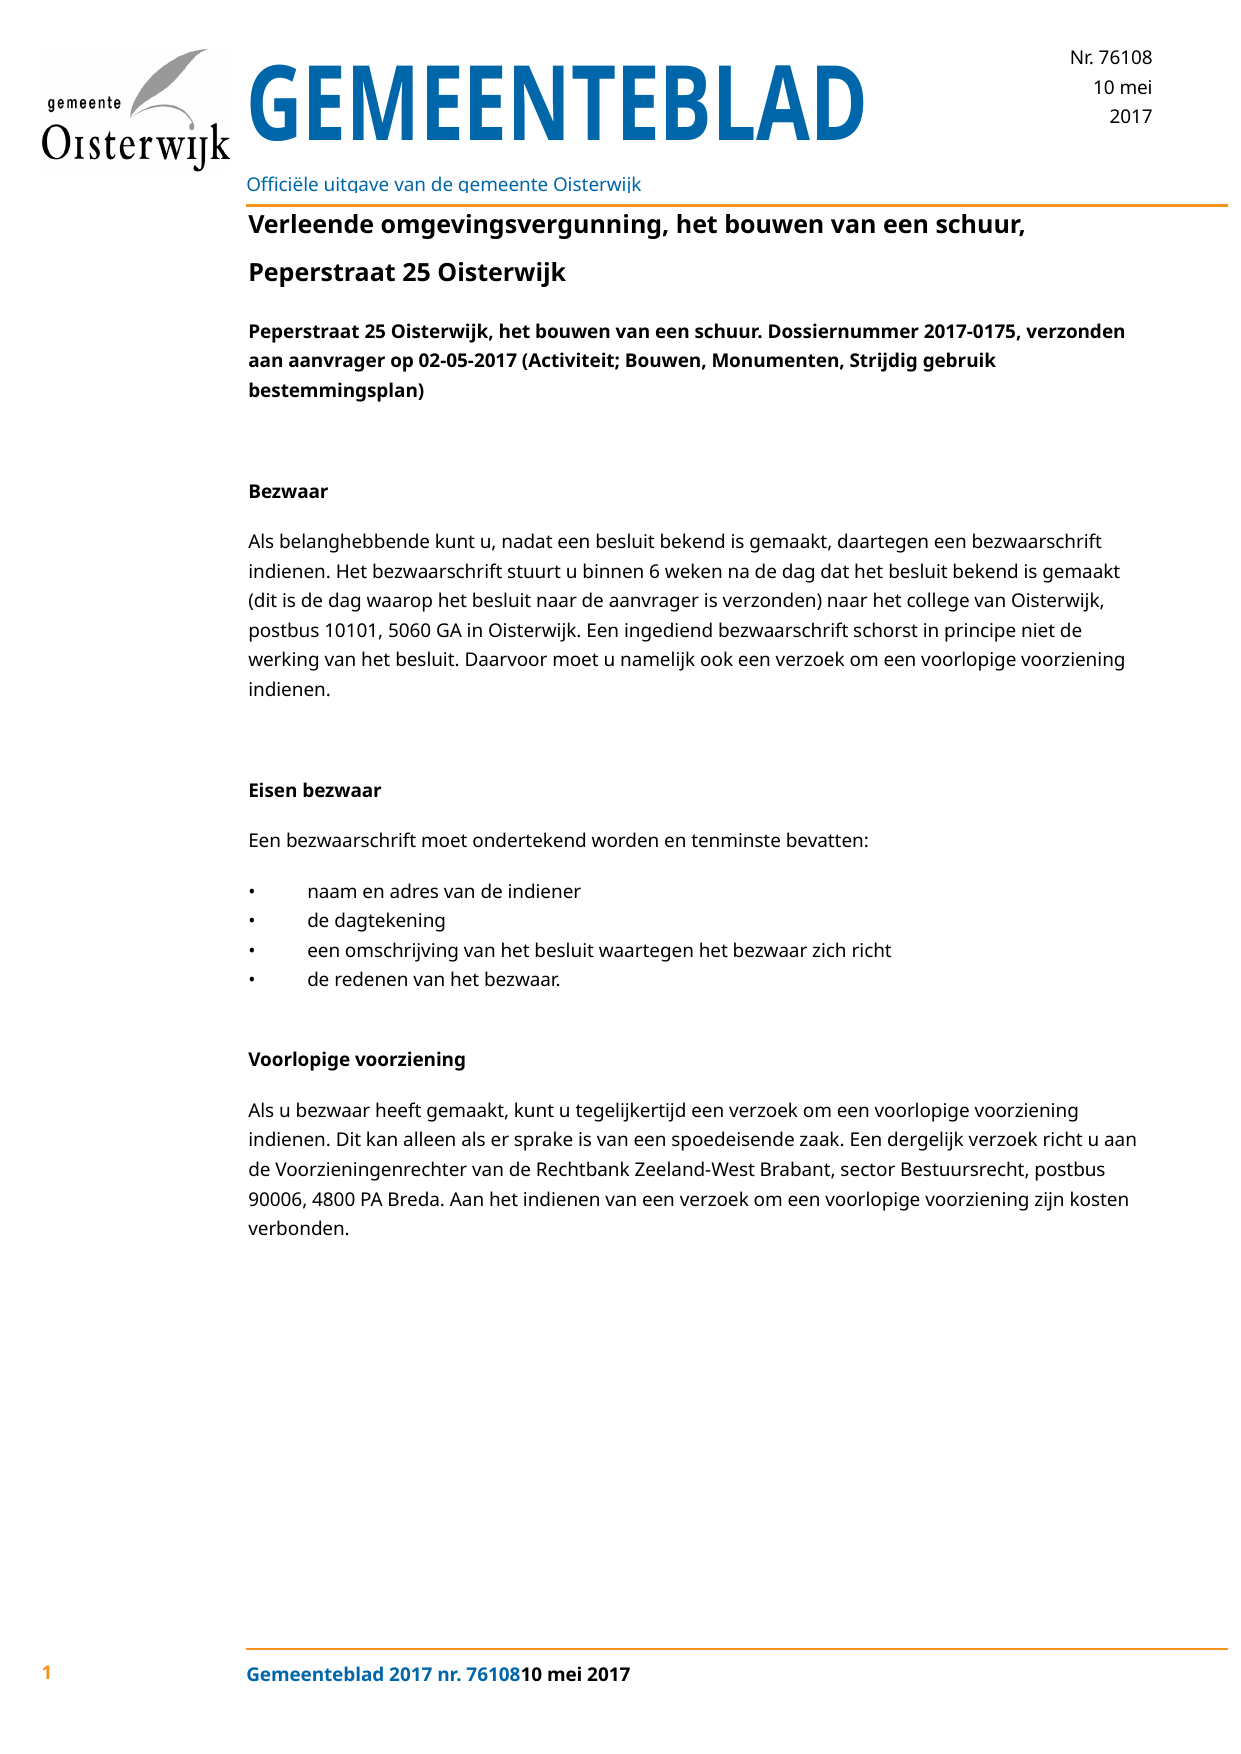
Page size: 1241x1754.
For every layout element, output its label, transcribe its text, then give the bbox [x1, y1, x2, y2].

list een omschrijving van het besluit waartegen het bezwaar zich richt [248, 937, 1152, 963]
list naam en adres van de indiener [248, 878, 1152, 904]
text Een bezwaarschrift moet ondertekend worden en tenminste bevatten: [248, 827, 1152, 853]
text Voorlopige voorziening [248, 1047, 1152, 1072]
text Verleende omgevingsvergunning, het bouwen van een schuur, Peperstraat 25 Oisterwijk [248, 207, 1152, 288]
list de dagtekening [248, 907, 1152, 933]
text Eisen bezwaar [248, 777, 1152, 803]
text Bezwaar [248, 478, 1152, 504]
text Als belanghebbende kunt u, nadat een besluit bekend is gemaakt, daartegen een bezwaarschrift indienen. Het bezwaarschrift stuurt u binnen 6 weken na de dag dat het besluit bekend is gemaakt (dit is de dag waarop het besluit naar de aanvrager is verzonden) naar het college van Oisterwijk, postbus 10101, 5060 GA in Oisterwijk. Een ingediend bezwaarschrift schorst in principe niet de werking van het besluit. Daarvoor moet u namelijk ook een verzoek om een voorlopige voorziening indienen. [248, 528, 1152, 702]
list de redenen van het bezwaar. [248, 967, 1152, 992]
text Als u bezwaar heeft gemaakt, kunt u tegelijkertijd een verzoek om een voorlopige voorziening indienen. Dit kan alleen als er sprake is van een spoedeisende zaak. Een dergelijk verzoek richt u aan de Voorzieningenrechter van de Rechtbank Zeeland-West Brabant, sector Bestuursrecht, postbus 90006, 4800 PA Breda. Aan het indienen van een verzoek om een voorlopige voorziening zijn kosten verbonden. [248, 1097, 1152, 1241]
picture [41, 47, 231, 172]
text Peperstraat 25 Oisterwijk, het bouwen van een schuur. Dossiernummer 2017-0175, verzonden aan aanvrager op 02-05-2017 (Activiteit; Bouwen, Monumenten, Strijdig gebruik bestemmingsplan) [248, 318, 1152, 403]
